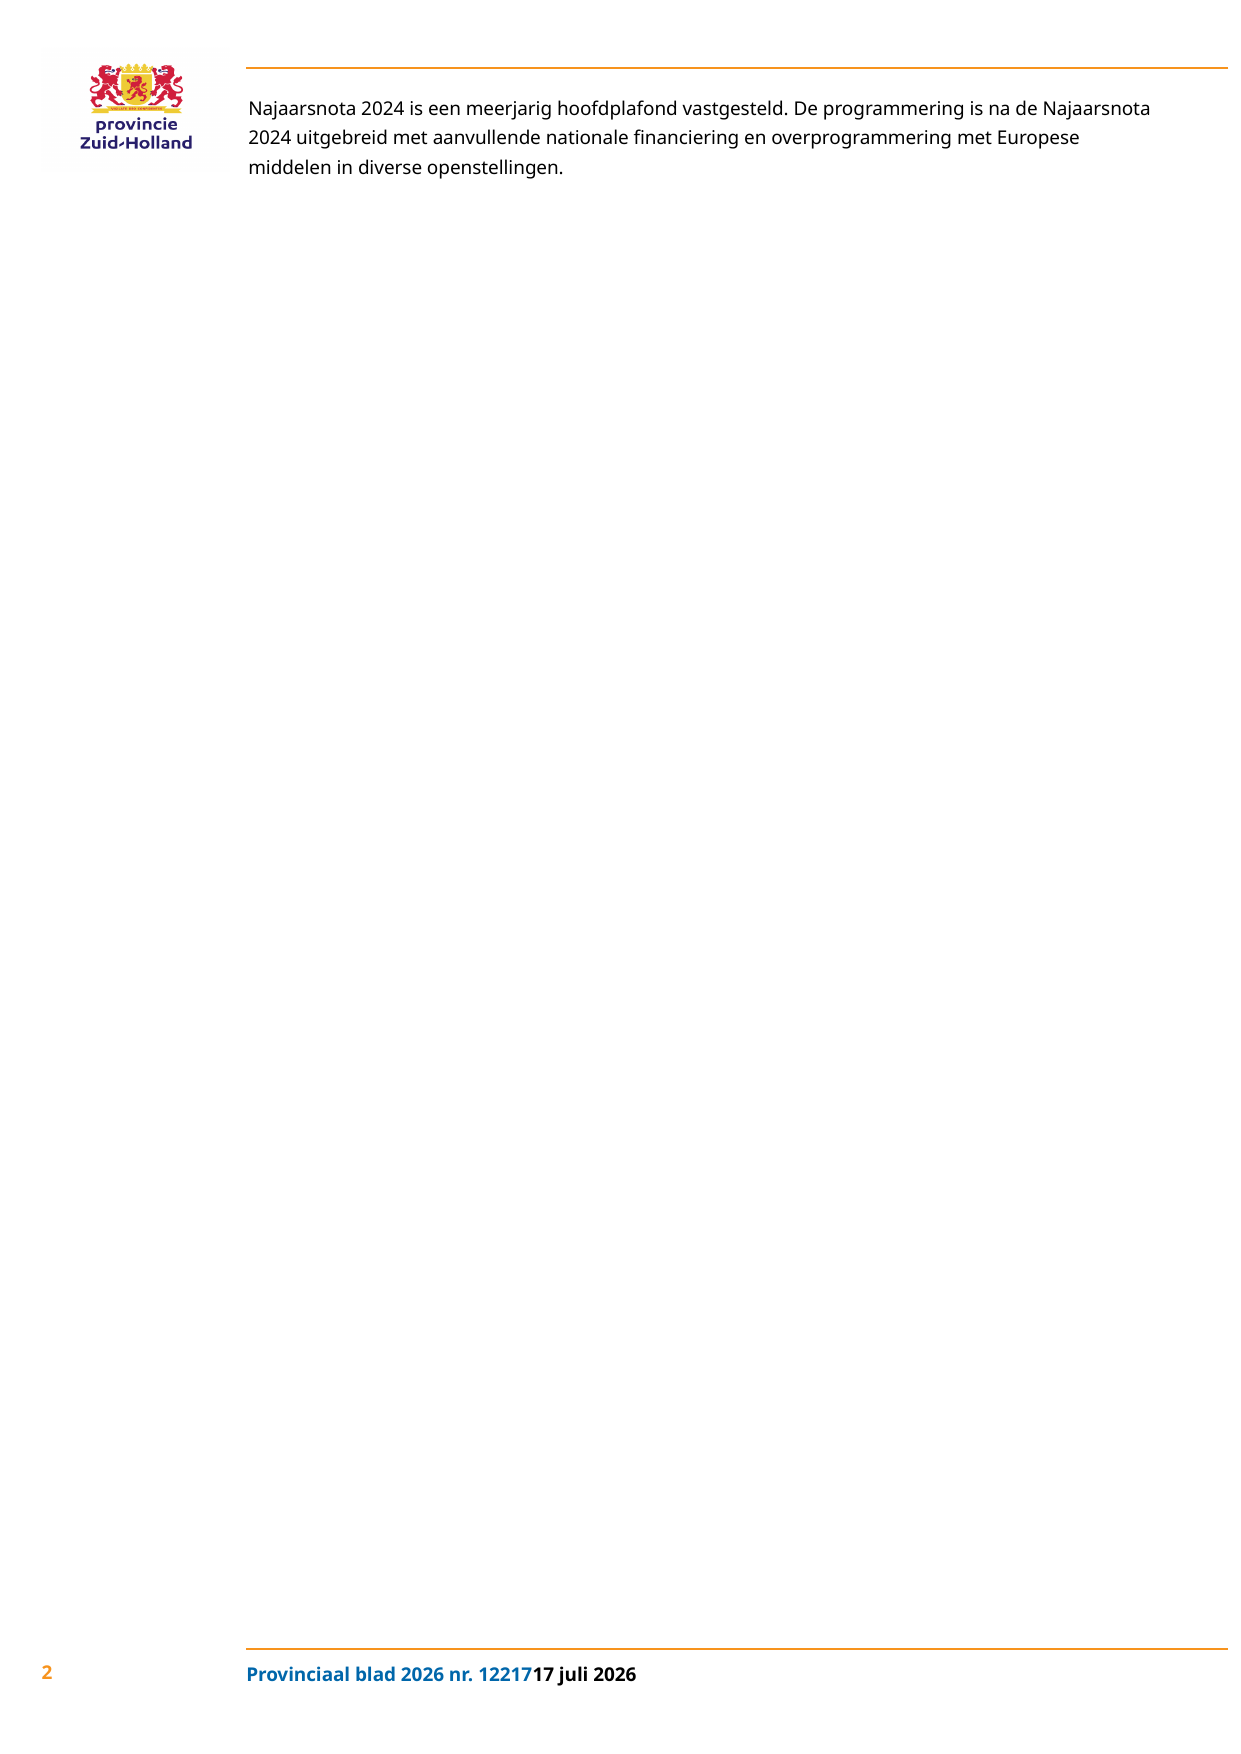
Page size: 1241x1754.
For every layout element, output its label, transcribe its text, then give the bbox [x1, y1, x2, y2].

picture [41, 47, 231, 172]
text Najaarsnota 2024 is een meerjarig hoofdplafond vastgesteld. De programmering is na de Najaarsnota 2024 uitgebreid met aanvullende nationale financiering en overprogrammering met Europese middelen in diverse openstellingen. [248, 95, 1152, 180]
